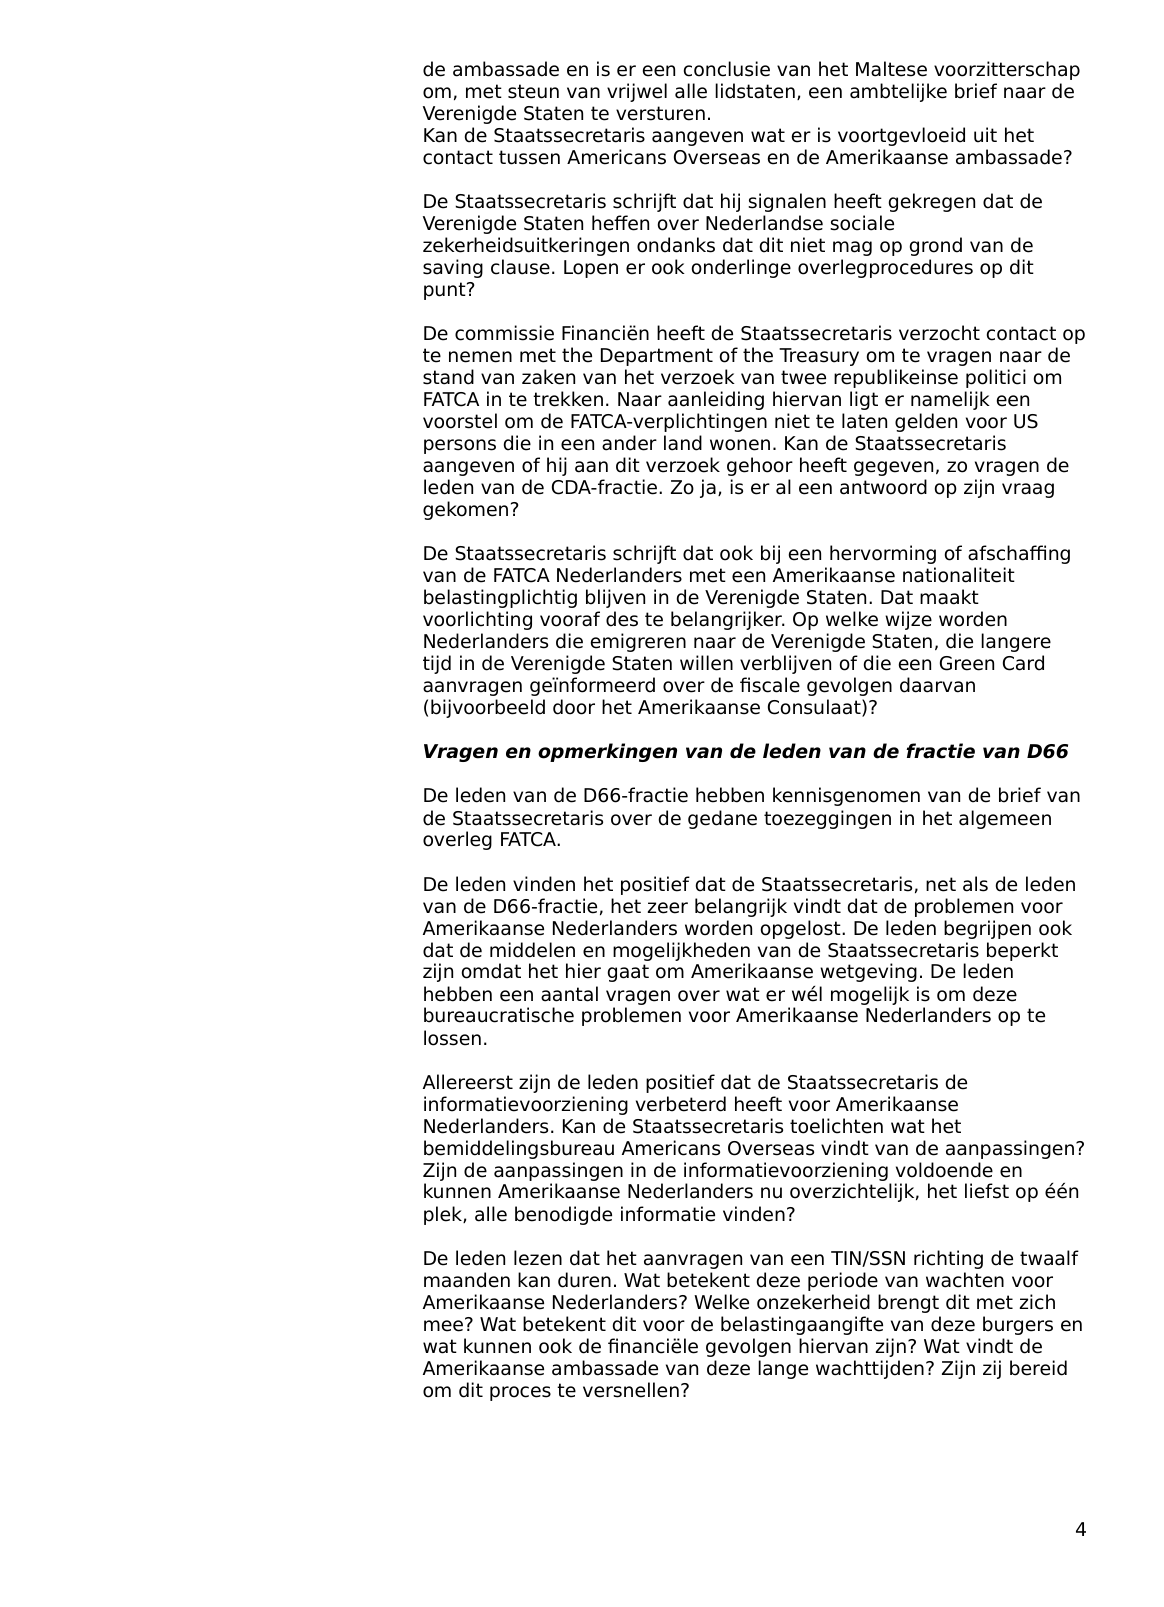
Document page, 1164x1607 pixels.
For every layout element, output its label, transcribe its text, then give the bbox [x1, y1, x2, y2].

text De Staatssecretaris schrijft dat hij signalen heeft gekregen dat de Verenigde Staten heffen over Nederlandse sociale zekerheidsuitkeringen ondanks dat dit niet mag op grond van de saving clause. Lopen er ook onderlinge overlegprocedures op dit punt? [422, 191, 1087, 301]
text De leden van de D66-fractie hebben kennisgenomen van de brief van de Staatssecretaris over de gedane toezeggingen in het algemeen overleg FATCA. [422, 785, 1087, 851]
text De leden vinden het positief dat de Staatssecretaris, net als de leden van de D66-fractie, het zeer belangrijk vindt dat de problemen voor Amerikaanse Nederlanders worden opgelost. De leden begrijpen ook dat de middelen en mogelijkheden van de Staatssecretaris beperkt zijn omdat het hier gaat om Amerikaanse wetgeving. De leden hebben een aantal vragen over wat er wél mogelijk is om deze bureaucratische problemen voor Amerikaanse Nederlanders op te lossen. [422, 873, 1087, 1049]
text de ambassade en is er een conclusie van het Maltese voorzitterschap om, met steun van vrijwel alle lidstaten, een ambtelijke brief naar de Verenigde Staten te versturen. [422, 59, 1087, 125]
text De commissie Financiën heeft de Staatssecretaris verzocht contact op te nemen met the Department of the Treasury om te vragen naar de stand van zaken van het verzoek van twee republikeinse politici om FATCA in te trekken. Naar aanleiding hiervan ligt er namelijk een voorstel om de FATCA-verplichtingen niet te laten gelden voor US persons die in een ander land wonen. Kan de Staatssecretaris aangeven of hij aan dit verzoek gehoor heeft gegeven, zo vragen de leden van de CDA-fractie. Zo ja, is er al een antwoord op zijn vraag gekomen? [422, 323, 1087, 521]
text De leden lezen dat het aanvragen van een TIN/SSN richting de twaalf maanden kan duren. Wat betekent deze periode van wachten voor Amerikaanse Nederlanders? Welke onzekerheid brengt dit met zich mee? Wat betekent dit voor de belastingaangifte van deze burgers en wat kunnen ook de financiële gevolgen hiervan zijn? Wat vindt de Amerikaanse ambassade van deze lange wachttijden? Zijn zij bereid om dit proces te versnellen? [422, 1248, 1087, 1401]
text De Staatssecretaris schrijft dat ook bij een hervorming of afschaffing van de FATCA Nederlanders met een Amerikaanse nationaliteit belastingplichtig blijven in de Verenigde Staten. Dat maakt voorlichting vooraf des te belangrijker. Op welke wijze worden Nederlanders die emigreren naar de Verenigde Staten, die langere tijd in de Verenigde Staten willen verblijven of die een Green Card aanvragen geïnformeerd over de fiscale gevolgen daarvan (bijvoorbeeld door het Amerikaanse Consulaat)? [422, 543, 1087, 719]
text Allereerst zijn de leden positief dat de Staatssecretaris de informatievoorziening verbeterd heeft voor Amerikaanse Nederlanders. Kan de Staatssecretaris toelichten wat het bemiddelingsbureau Americans Overseas vindt van de aanpassingen? Zijn de aanpassingen in de informatievoorziening voldoende en kunnen Amerikaanse Nederlanders nu overzichtelijk, het liefst op één plek, alle benodigde informatie vinden? [422, 1072, 1087, 1225]
subtitle Vragen en opmerkingen van de leden van de fractie van D66 [422, 741, 1087, 763]
text Kan de Staatssecretaris aangeven wat er is voortgevloeid uit het contact tussen Americans Overseas en de Amerikaanse ambassade? [422, 125, 1087, 169]
